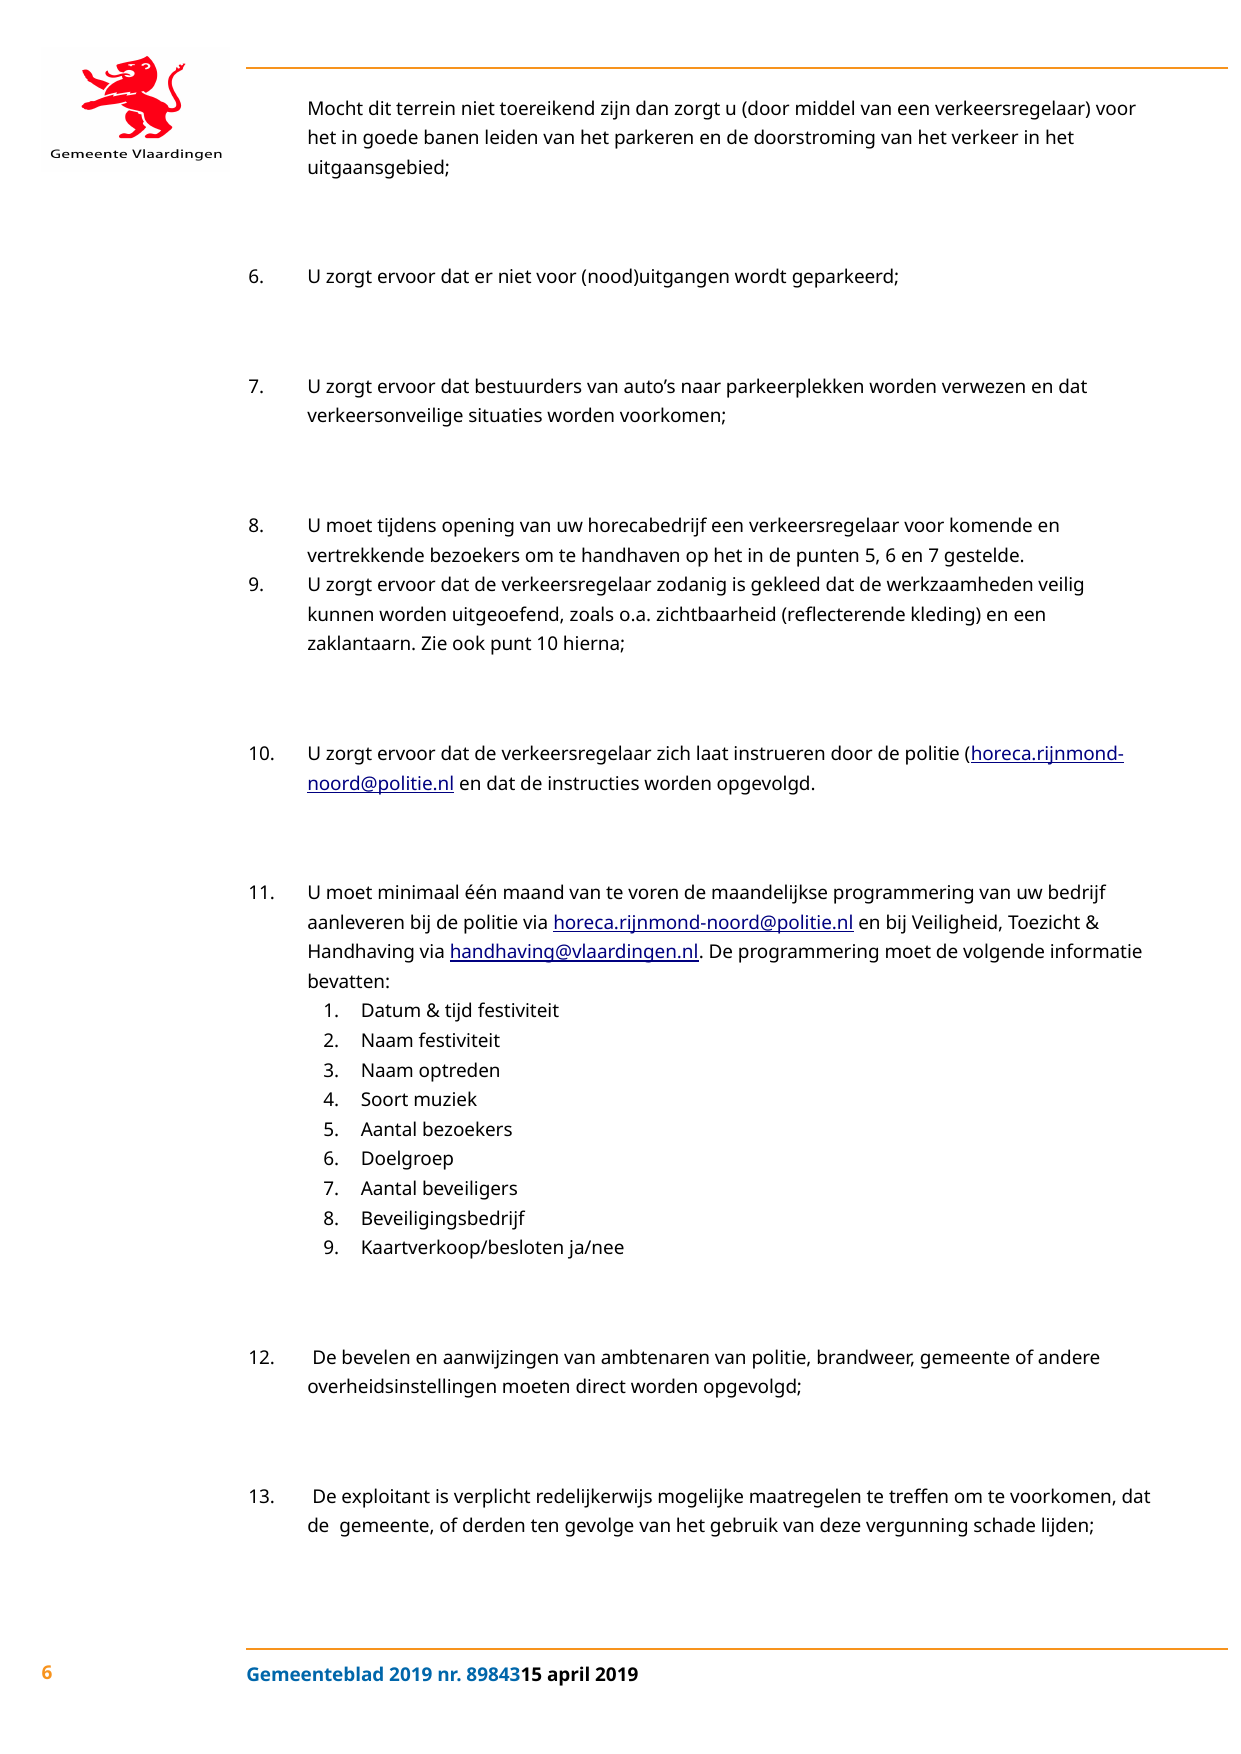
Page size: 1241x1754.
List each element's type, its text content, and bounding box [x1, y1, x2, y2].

list U zorgt ervoor dat bestuurders van auto’s naar parkeerplekken worden verwezen en dat verkeersonveilige situaties worden voorkomen; [248, 373, 1152, 428]
list De bevelen en aanwijzingen van ambtenaren van politie, brandweer, gemeente of andere overheidsinstellingen moeten direct worden opgevolgd; [248, 1344, 1152, 1399]
list Mocht dit terrein niet toereikend zijn dan zorgt u (door middel van een verkeersregelaar) voor het in goede banen leiden van het parkeren en de doorstroming van het verkeer in het uitgaansgebied; [248, 95, 1152, 180]
list Aantal beveiligers [323, 1175, 1152, 1201]
list U zorgt ervoor dat er niet voor (nood)uitgangen wordt geparkeerd; [248, 263, 1152, 289]
list Naam festiviteit [323, 1027, 1152, 1053]
list U moet minimaal één maand van te voren de maandelijkse programmering van uw bedrijf aanleveren bij de politie via horeca.rijnmond-noord@politie.nl en bij Veiligheid, Toezicht & Handhaving via handhaving@vlaardingen.nl. De programmering moet de volgende informatie bevatten: [248, 879, 1152, 994]
list U zorgt ervoor dat de verkeersregelaar zich laat instrueren door de politie (horeca.rijnmond-noord@politie.nl en dat de instructies worden opgevolgd. [248, 740, 1152, 796]
list Datum & tijd festiviteit [323, 998, 1152, 1023]
list U zorgt ervoor dat de verkeersregelaar zodanig is gekleed dat de werkzaamheden veilig kunnen worden uitgeoefend, zoals o.a. zichtbaarheid (reflecterende kleding) en een zaklantaarn. Zie ook punt 10 hierna; [248, 571, 1152, 656]
list Kaartverkoop/besloten ja/nee [323, 1234, 1152, 1260]
list De exploitant is verplicht redelijkerwijs mogelijke maatregelen te treffen om te voorkomen, dat de gemeente, of derden ten gevolge van het gebruik van deze vergunning schade lijden; [248, 1483, 1152, 1538]
list Aantal bezoekers [323, 1116, 1152, 1142]
picture [41, 47, 231, 172]
list Beveiligingsbedrijf [323, 1205, 1152, 1231]
list Doelgroep [323, 1146, 1152, 1171]
list U moet tijdens opening van uw horecabedrijf een verkeersregelaar voor komende en vertrekkende bezoekers om te handhaven op het in de punten 5, 6 en 7 gestelde. [248, 512, 1152, 568]
list Naam optreden [323, 1057, 1152, 1083]
list Soort muziek [323, 1086, 1152, 1112]
